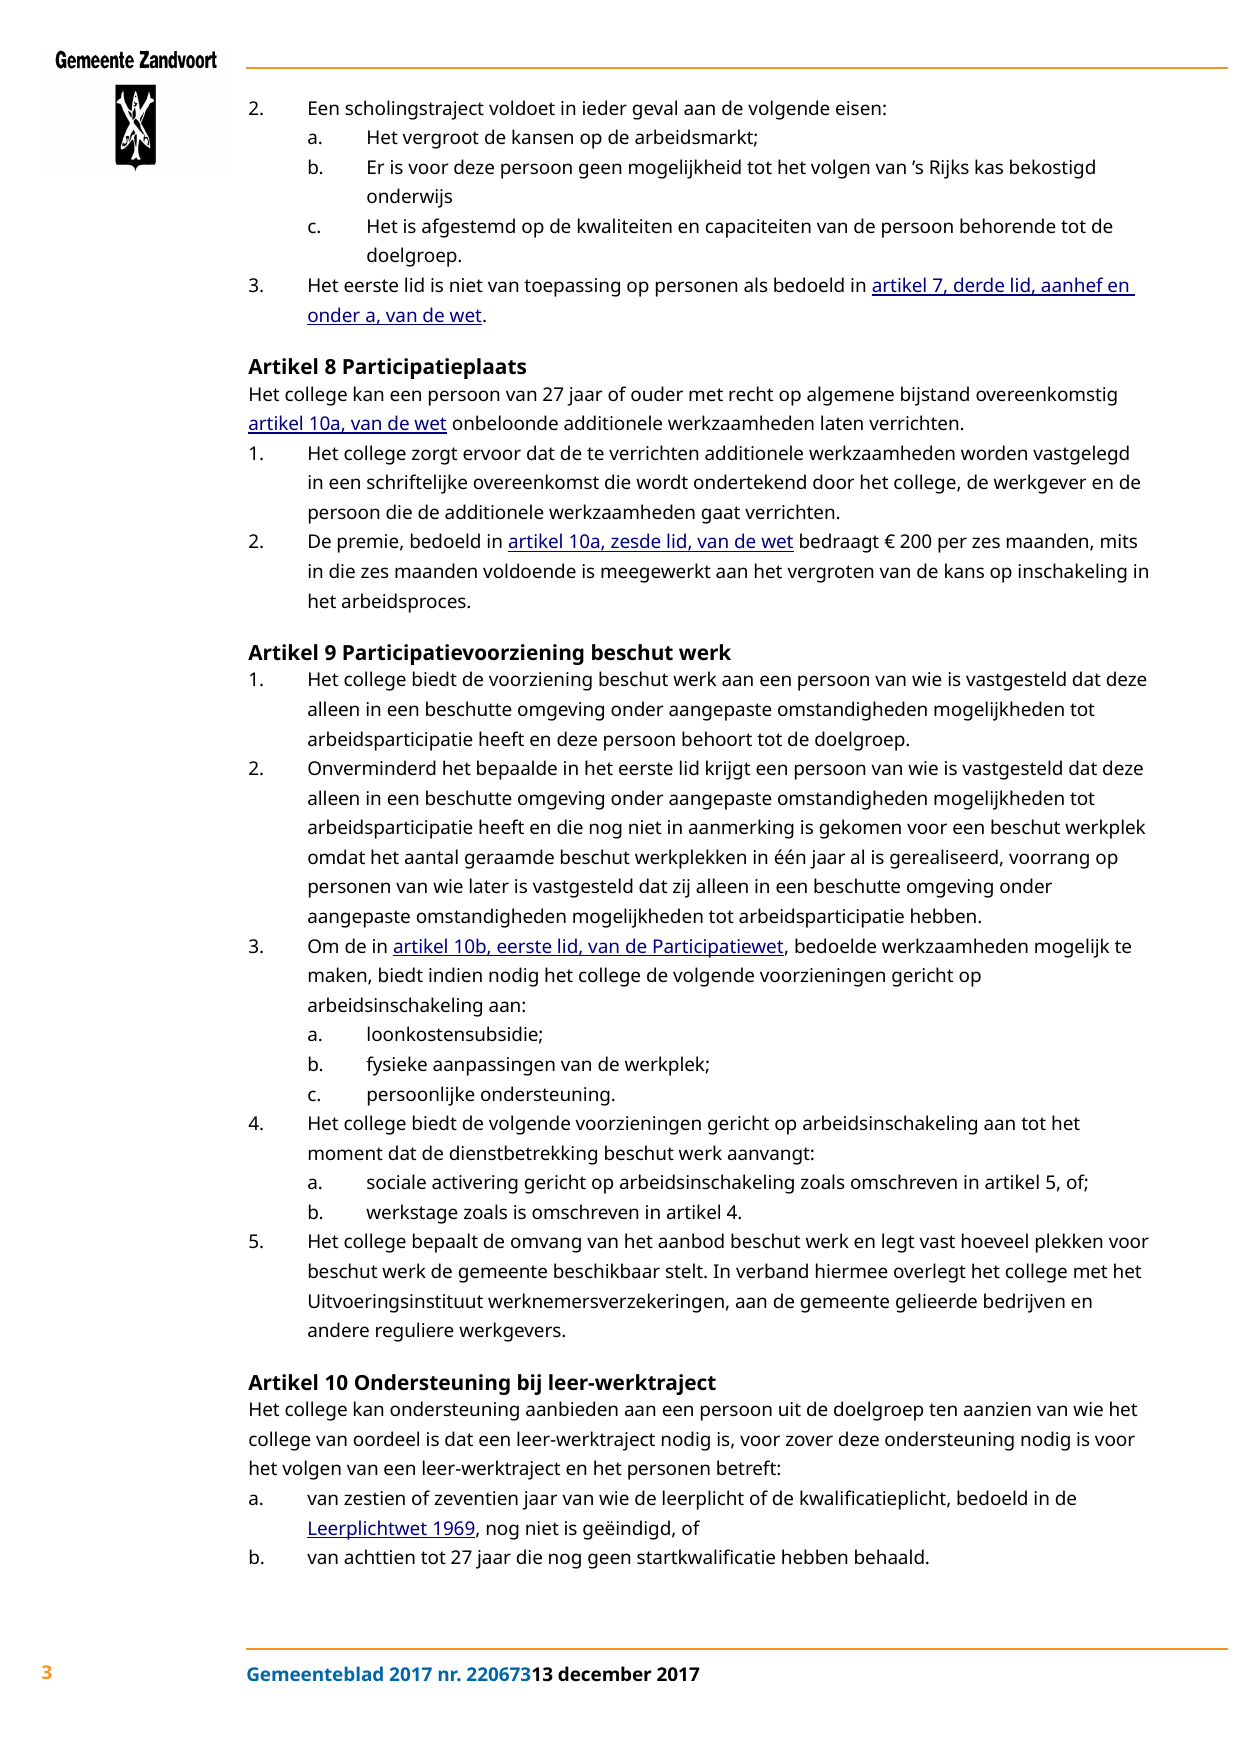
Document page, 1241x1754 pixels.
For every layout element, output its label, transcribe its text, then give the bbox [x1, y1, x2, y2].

list Het college bepaalt de omvang van het aanbod beschut werk en legt vast hoeveel plekken voor beschut werk de gemeente beschikbaar stelt. In verband hiermee overlegt het college met het Uitvoeringsinstituut werknemersverzekeringen, aan de gemeente gelieerde bedrijven en andere reguliere werkgevers. [248, 1229, 1152, 1343]
text Artikel 9 Participatievoorziening beschut werk [248, 638, 1152, 667]
list De premie, bedoeld in artikel 10a, zesde lid, van de wet bedraagt € 200 per zes maanden, mits in die zes maanden voldoende is meegewerkt aan het vergroten van de kans op inschakeling in het arbeidsproces. [248, 529, 1152, 613]
list werkstage zoals is omschreven in artikel 4. [307, 1199, 1152, 1225]
list fysieke aanpassingen van de werkplek; [307, 1051, 1152, 1077]
text Artikel 8 Participatieplaats [248, 352, 1152, 381]
list Een scholingstraject voldoet in ieder geval aan de volgende eisen: [248, 95, 1152, 121]
text Het college kan een persoon van 27 jaar of ouder met recht op algemene bijstand overeenkomstig artikel 10a, van de wet onbeloonde additionele werkzaamheden laten verrichten. [248, 381, 1152, 436]
list persoonlijke ondersteuning. [307, 1081, 1152, 1107]
list Het is afgestemd op de kwaliteiten en capaciteiten van de persoon behorende tot de doelgroep. [307, 213, 1152, 268]
list Het college biedt de voorziening beschut werk aan een persoon van wie is vastgesteld dat deze alleen in een beschutte omgeving onder aangepaste omstandigheden mogelijkheden tot arbeidsparticipatie heeft en deze persoon behoort tot de doelgroep. [248, 667, 1152, 752]
list Er is voor deze persoon geen mogelijkheid tot het volgen van ’s Rijks kas bekostigd onderwijs [307, 154, 1152, 209]
list Het college zorgt ervoor dat de te verrichten additionele werkzaamheden worden vastgelegd in een schriftelijke overeenkomst die wordt ondertekend door het college, de werkgever en de persoon die de additionele werkzaamheden gaat verrichten. [248, 440, 1152, 525]
text Het college kan ondersteuning aanbieden aan een persoon uit de doelgroep ten aanzien van wie het college van oordeel is dat een leer-werktraject nodig is, voor zover deze ondersteuning nodig is voor het volgen van een leer-werktraject en het personen betreft: [248, 1396, 1152, 1481]
list loonkostensubsidie; [307, 1022, 1152, 1047]
picture [41, 47, 231, 172]
list sociale activering gericht op arbeidsinschakeling zoals omschreven in artikel 5, of; [307, 1169, 1152, 1195]
list Het vergroot de kansen op de arbeidsmarkt; [307, 124, 1152, 150]
list Het college biedt de volgende voorzieningen gericht op arbeidsinschakeling aan tot het moment dat de dienstbetrekking beschut werk aanvangt: [248, 1110, 1152, 1166]
text Artikel 10 Ondersteuning bij leer-werktraject [248, 1368, 1152, 1396]
list Onverminderd het bepaalde in het eerste lid krijgt een persoon van wie is vastgesteld dat deze alleen in een beschutte omgeving onder aangepaste omstandigheden mogelijkheden tot arbeidsparticipatie heeft en die nog niet in aanmerking is gekomen voor een beschut werkplek omdat het aantal geraamde beschut werkplekken in één jaar al is gerealiseerd, voorrang op personen van wie later is vastgesteld dat zij alleen in een beschutte omgeving onder aangepaste omstandigheden mogelijkheden tot arbeidsparticipatie hebben. [248, 755, 1152, 929]
list van achttien tot 27 jaar die nog geen startkwalificatie hebben behaald. [248, 1544, 1152, 1570]
list Het eerste lid is niet van toepassing op personen als bedoeld in artikel 7, derde lid, aanhef en onder a, van de wet. [248, 272, 1152, 328]
list van zestien of zeventien jaar van wie de leerplicht of de kwalificatieplicht, bedoeld in de Leerplichtwet 1969, nog niet is geëindigd, of [248, 1485, 1152, 1540]
list Om de in artikel 10b, eerste lid, van de Participatiewet, bedoelde werkzaamheden mogelijk te maken, biedt indien nodig het college de volgende voorzieningen gericht op arbeidsinschakeling aan: [248, 933, 1152, 1018]
